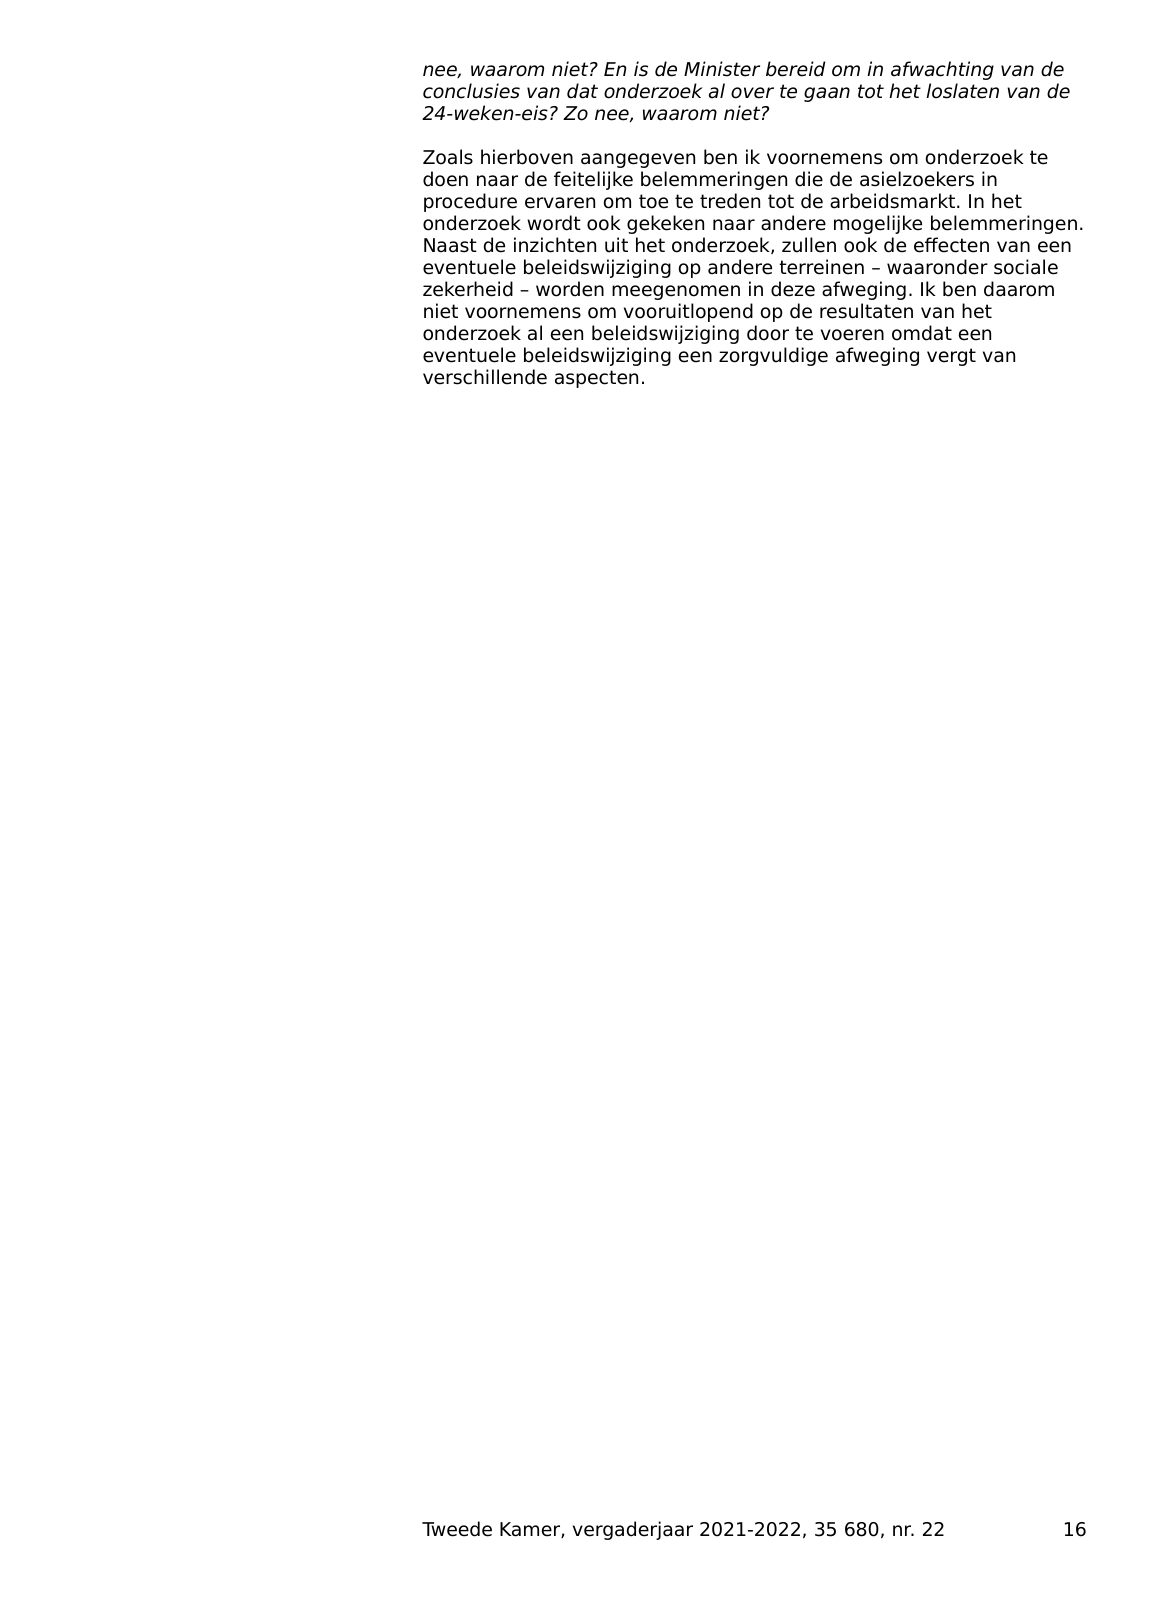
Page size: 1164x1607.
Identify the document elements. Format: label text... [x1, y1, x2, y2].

text nee, waarom niet? En is de Minister bereid om in afwachting van de conclusies van dat onderzoek al over te gaan tot het loslaten van de 24-weken-eis? Zo nee, waarom niet? [422, 59, 1087, 125]
text Zoals hierboven aangegeven ben ik voornemens om onderzoek te doen naar de feitelijke belemmeringen die de asielzoekers in procedure ervaren om toe te treden tot de arbeidsmarkt. In het onderzoek wordt ook gekeken naar andere mogelijke belemmeringen. Naast de inzichten uit het onderzoek, zullen ook de effecten van een eventuele beleidswijziging op andere terreinen – waaronder sociale zekerheid – worden meegenomen in deze afweging. Ik ben daarom niet voornemens om vooruitlopend op de resultaten van het onderzoek al een beleidswijziging door te voeren omdat een eventuele beleidswijziging een zorgvuldige afweging vergt van verschillende aspecten. [422, 147, 1087, 389]
